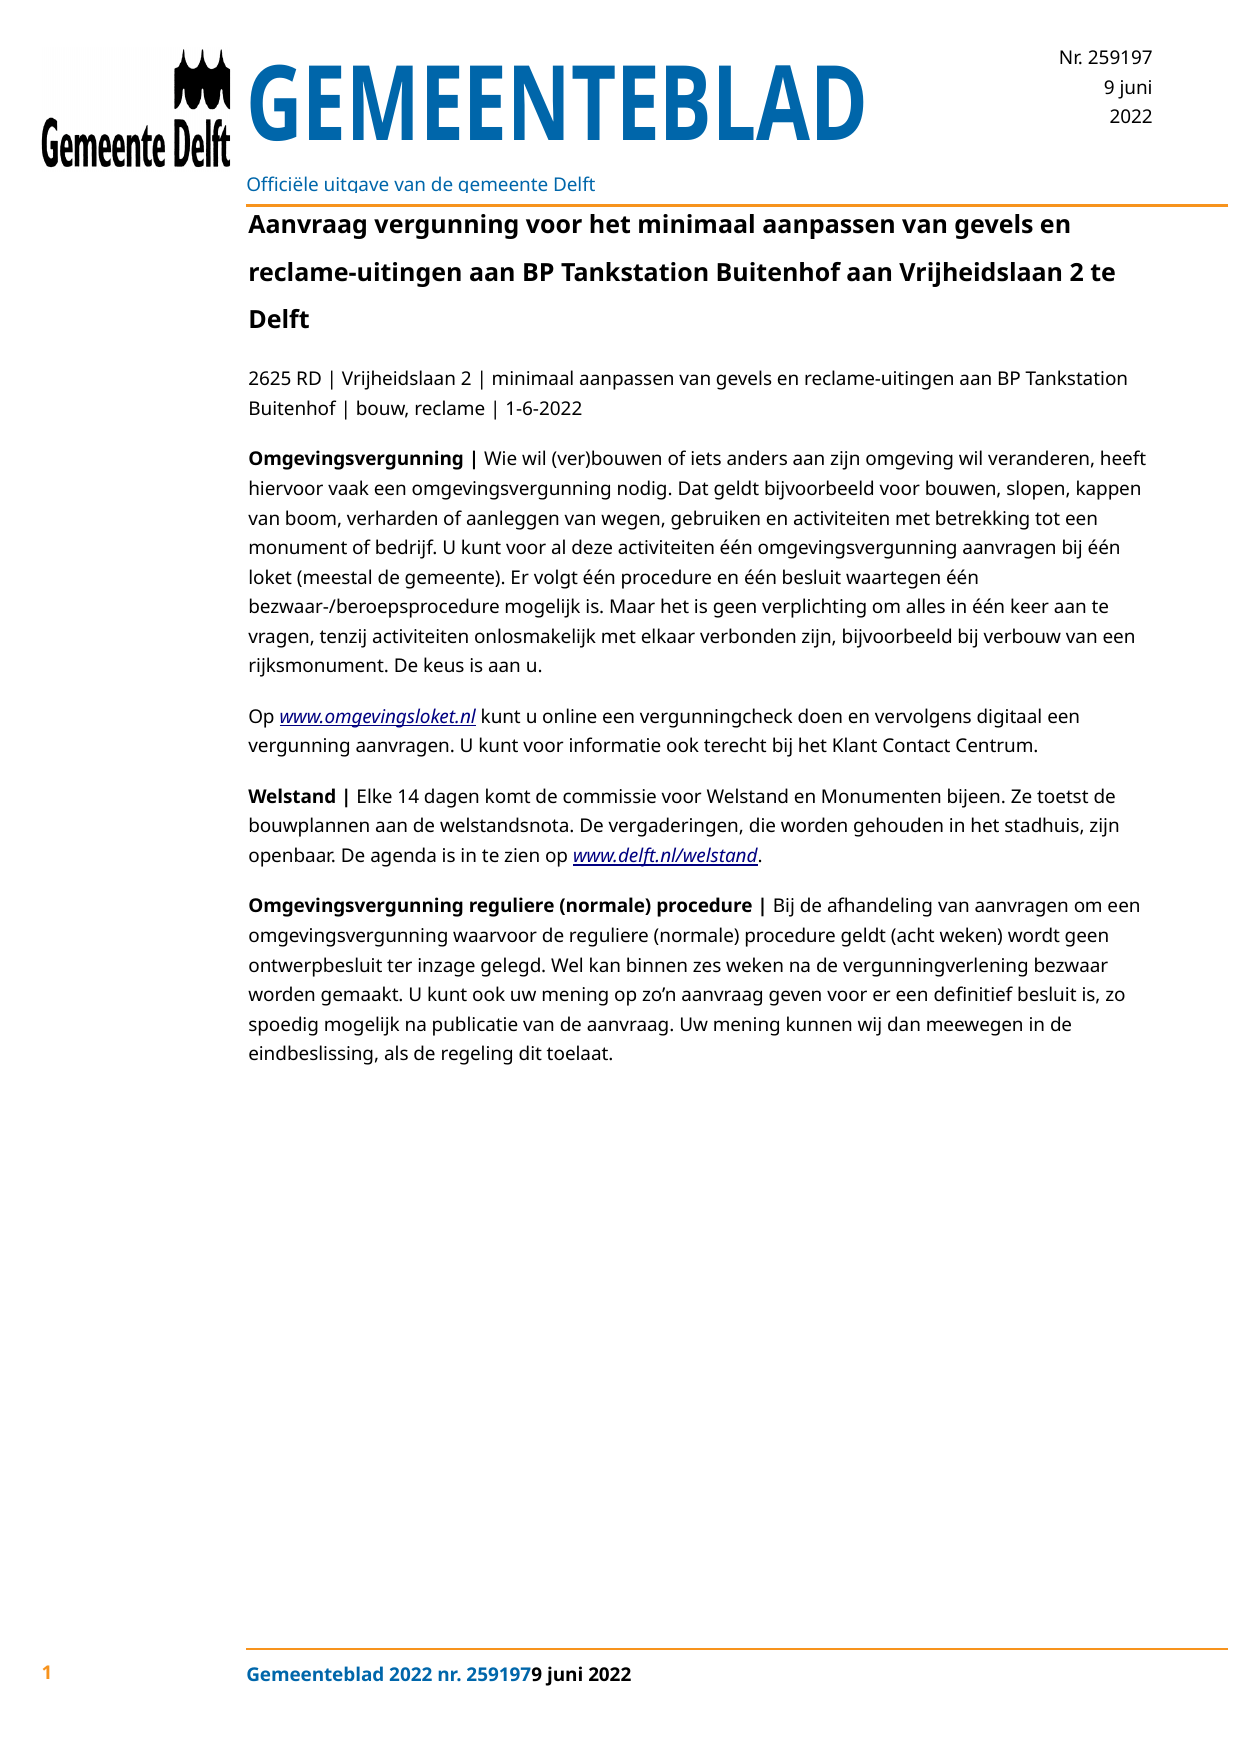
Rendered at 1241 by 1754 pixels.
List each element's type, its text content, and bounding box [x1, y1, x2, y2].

text Aanvraag vergunning voor het minimaal aanpassen van gevels en reclame-uitingen aan BP Tankstation Buitenhof aan Vrijheidslaan 2 te Delft [248, 207, 1152, 336]
text Omgevingsvergunning | Wie wil (ver)bouwen of iets anders aan zijn omgeving wil veranderen, heeft hiervoor vaak een omgevingsvergunning nodig. Dat geldt bijvoorbeeld voor bouwen, slopen, kappen van boom, verharden of aanleggen van wegen, gebruiken en activiteiten met betrekking tot een monument of bedrijf. U kunt voor al deze activiteiten één omgevingsvergunning aanvragen bij één loket (meestal de gemeente). Er volgt één procedure en één besluit waartegen één bezwaar-/beroepsprocedure mogelijk is. Maar het is geen verplichting om alles in één keer aan te vragen, tenzij activiteiten onlosmakelijk met elkaar verbonden zijn, bijvoorbeeld bij verbouw van een rijksmonument. De keus is aan u. [248, 446, 1152, 678]
text Op www.omgevingsloket.nl kunt u online een vergunningcheck doen en vervolgens digitaal een vergunning aanvragen. U kunt voor informatie ook terecht bij het Klant Contact Centrum. [248, 703, 1152, 758]
text Omgevingsvergunning reguliere (normale) procedure | Bij de afhandeling van aanvragen om een omgevingsvergunning waarvoor de reguliere (normale) procedure geldt (acht weken) wordt geen ontwerpbesluit ter inzage gelegd. Wel kan binnen zes weken na de vergunningverlening bezwaar worden gemaakt. U kunt ook uw mening op zo’n aanvraag geven voor er een definitief besluit is, zo spoedig mogelijk na publicatie van de aanvraag. Uw mening kunnen wij dan meewegen in de eindbeslissing, als de regeling dit toelaat. [248, 893, 1152, 1066]
text Welstand | Elke 14 dagen komt de commissie voor Welstand en Monumenten bijeen. Ze toetst de bouwplannen aan de welstandsnota. De vergaderingen, die worden gehouden in het stadhuis, zijn openbaar. De agenda is in te zien op www.delft.nl/welstand. [248, 783, 1152, 868]
picture [41, 47, 231, 172]
text 2625 RD | Vrijheidslaan 2 | minimaal aanpassen van gevels en reclame-uitingen aan BP Tankstation Buitenhof | bouw, reclame | 1-6-2022 [248, 366, 1152, 421]
